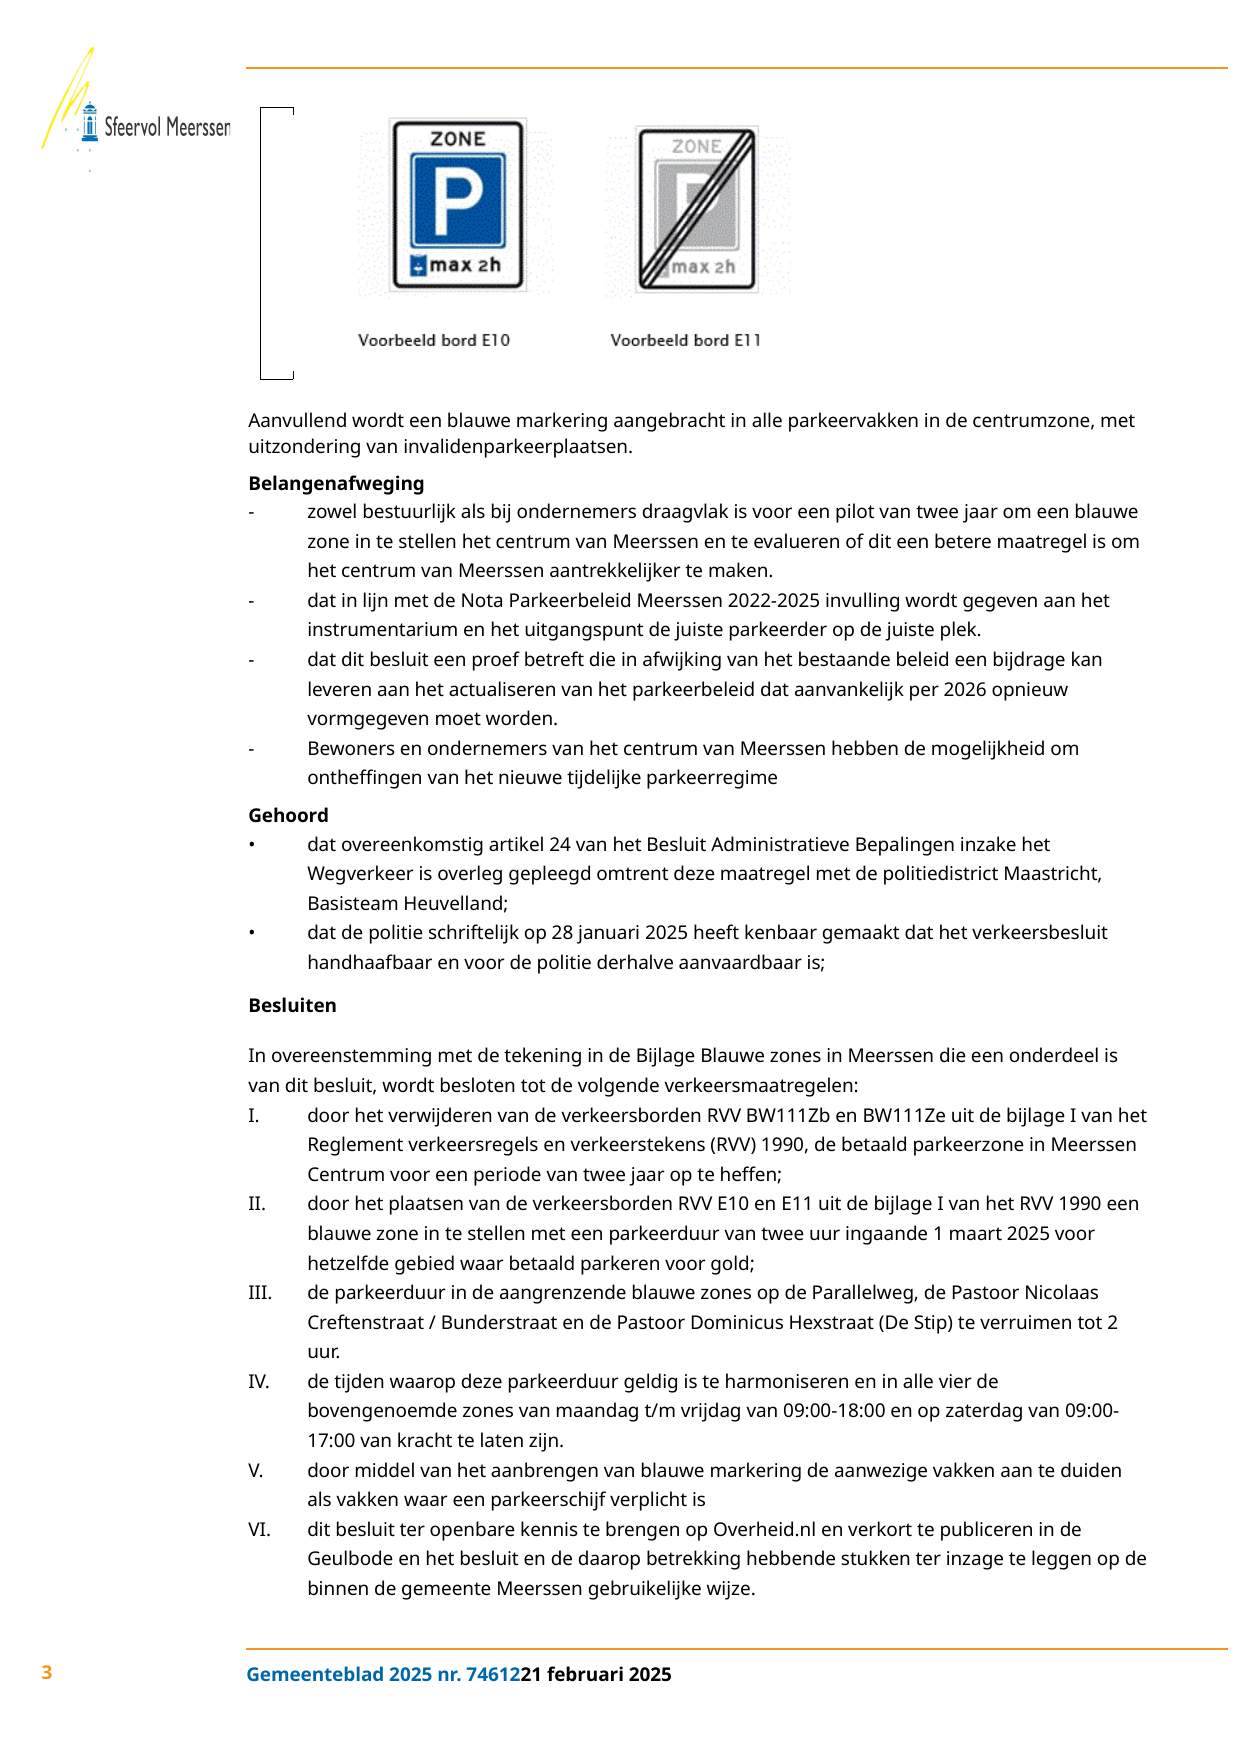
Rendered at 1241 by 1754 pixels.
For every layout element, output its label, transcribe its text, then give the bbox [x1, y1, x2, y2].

list dat de politie schriftelijk op 28 januari 2025 heeft kenbaar gemaakt dat het verkeersbesluit handhaafbaar en voor de politie derhalve aanvaardbaar is; [248, 919, 1152, 975]
text Gehoord [248, 802, 1152, 828]
text Aanvullend wordt een blauwe markering aangebracht in alle parkeervakken in de centrumzone, met uitzondering van invalidenparkeerplaatsen. [248, 407, 1152, 459]
list dat overeenkomstig artikel 24 van het Besluit Administratieve Bepalingen inzake het Wegverkeer is overleg gepleegd omtrent deze maatregel met de politiedistrict Maastricht, Basisteam Heuvelland; [248, 831, 1152, 916]
list dit besluit ter openbare kennis te brengen op Overheid.nl en verkort te publiceren in de Geulbode en het besluit en de daarop betrekking hebbende stukken ter inzage te leggen op de binnen de gemeente Meerssen gebruikelijke wijze. [248, 1516, 1152, 1601]
list dat in lijn met de Nota Parkeerbeleid Meerssen 2022-2025 invulling wordt gegeven aan het instrumentarium en het uitgangspunt de juiste parkeerder op de juiste plek. [248, 587, 1152, 642]
picture [268, 115, 860, 371]
text In overeenstemming met de tekening in de Bijlage Blauwe zones in Meerssen die een onderdeel is van dit besluit, wordt besloten tot de volgende verkeersmaatregelen: [248, 1043, 1152, 1098]
list door het verwijderen van de verkeersborden RVV BW111Zb en BW111Ze uit de bijlage I van het Reglement verkeersregels en verkeerstekens (RVV) 1990, de betaald parkeerzone in Meerssen Centrum voor een periode van twee jaar op te heffen; [248, 1102, 1152, 1187]
list zowel bestuurlijk als bij ondernemers draagvlak is voor een pilot van twee jaar om een blauwe zone in te stellen het centrum van Meerssen en te evalueren of dit een betere maatregel is om het centrum van Meerssen aantrekkelijker te maken. [248, 498, 1152, 583]
text Besluiten [248, 992, 1152, 1018]
text Belangenafweging [248, 470, 1152, 496]
picture [41, 47, 231, 172]
list de parkeerduur in de aangrenzende blauwe zones op de Parallelweg, de Pastoor Nicolaas Creftenstraat / Bunderstraat en de Pastoor Dominicus Hexstraat (De Stip) te verruimen tot 2 uur. [248, 1279, 1152, 1364]
list door het plaatsen van de verkeersborden RVV E10 en E11 uit de bijlage I van het RVV 1990 een blauwe zone in te stellen met een parkeerduur van twee uur ingaande 1 maart 2025 voor hetzelfde gebied waar betaald parkeren voor gold; [248, 1191, 1152, 1276]
list dat dit besluit een proef betreft die in afwijking van het bestaande beleid een bijdrage kan leveren aan het actualiseren van het parkeerbeleid dat aanvankelijk per 2026 opnieuw vormgegeven moet worden. [248, 646, 1152, 731]
list Bewoners en ondernemers van het centrum van Meerssen hebben de mogelijkheid om ontheffingen van het nieuwe tijdelijke parkeerregime [248, 735, 1152, 790]
list door middel van het aanbrengen van blauwe markering de aanwezige vakken aan te duiden als vakken waar een parkeerschijf verplicht is [248, 1457, 1152, 1512]
list de tijden waarop deze parkeerduur geldig is te harmoniseren en in alle vier de bovengenoemde zones van maandag t/m vrijdag van 09:00-18:00 en op zaterdag van 09:00-17:00 van kracht te laten zijn. [248, 1368, 1152, 1453]
